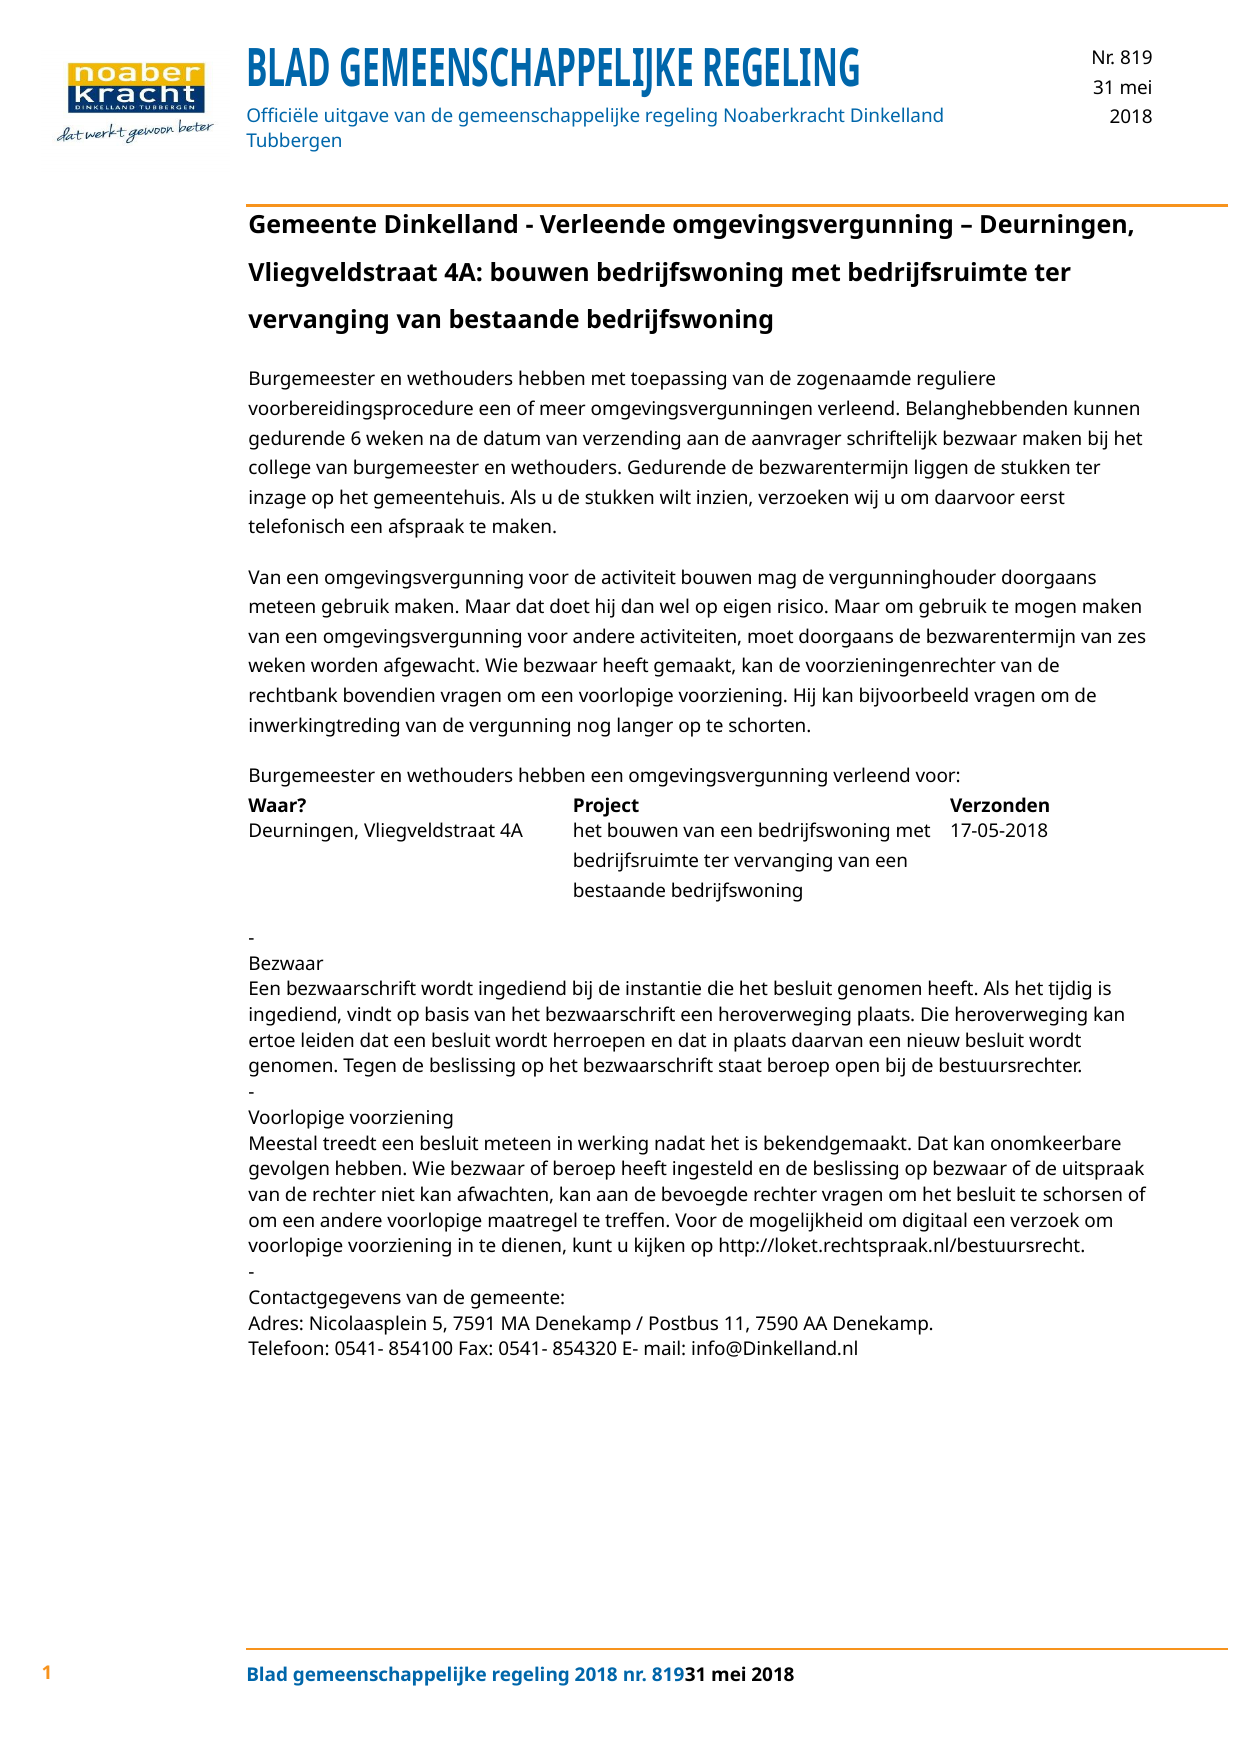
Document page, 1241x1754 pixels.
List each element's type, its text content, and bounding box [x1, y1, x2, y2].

text Gemeente Dinkelland - Verleende omgevingsvergunning – Deurningen, Vliegveldstraat 4A: bouwen bedrijfswoning met bedrijfsruimte ter vervanging van bestaande bedrijfswoning [248, 207, 1152, 336]
text Voorlopige voorziening [248, 1104, 1152, 1130]
table_cell Deurningen, Vliegveldstraat 4A [248, 818, 573, 902]
text Adres: Nicolaasplein 5, 7591 MA Denekamp / Postbus 11, 7590 AA Denekamp. [248, 1310, 1152, 1336]
table_header Waar? [248, 792, 573, 818]
text Bezwaar [248, 950, 1152, 975]
text Telefoon: 0541- 854100 Fax: 0541- 854320 E- mail: info@Dinkelland.nl [248, 1336, 1152, 1361]
text - [248, 1078, 1152, 1104]
text Burgemeester en wethouders hebben met toepassing van de zogenaamde reguliere voorbereidingsprocedure een of meer omgevingsvergunningen verleend. Belanghebbenden kunnen gedurende 6 weken na de datum van verzending aan de aanvrager schriftelijk bezwaar maken bij het college van burgemeester en wethouders. Gedurende de bezwarentermijn liggen de stukken ter inzage op het gemeentehuis. Als u de stukken wilt inzien, verzoeken wij u om daarvoor eerst telefonisch een afspraak te maken. [248, 366, 1152, 539]
table_header Verzonden [950, 792, 1152, 818]
picture [41, 47, 231, 172]
text Burgemeester en wethouders hebben een omgevingsvergunning verleend voor: [248, 762, 1152, 788]
text - [248, 1258, 1152, 1284]
table_header Project [573, 792, 950, 818]
text Contactgegevens van de gemeente: [248, 1284, 1152, 1310]
text Een bezwaarschrift wordt ingediend bij de instantie die het besluit genomen heeft. Als het tijdig is ingediend, vindt op basis van het bezwaarschrift een heroverweging plaats. Die heroverweging kan ertoe leiden dat een besluit wordt herroepen en dat in plaats daarvan een nieuw besluit wordt genomen. Tegen de beslissing op het bezwaarschrift staat beroep open bij de bestuursrechter. [248, 975, 1152, 1078]
table_cell 17-05-2018 [950, 818, 1152, 902]
table_cell het bouwen van een bedrijfswoning met bedrijfsruimte ter vervanging van een bestaande bedrijfswoning [573, 818, 950, 902]
text Meestal treedt een besluit meteen in werking nadat het is bekendgemaakt. Dat kan onomkeerbare gevolgen hebben. Wie bezwaar of beroep heeft ingesteld en de beslissing op bezwaar of de uitspraak van de rechter niet kan afwachten, kan aan de bevoegde rechter vragen om het besluit te schorsen of om een andere voorlopige maatregel te treffen. Voor de mogelijkheid om digitaal een verzoek om voorlopige voorziening in te dienen, kunt u kijken op http://loket.rechtspraak.nl/bestuursrecht. [248, 1130, 1152, 1258]
text - [248, 924, 1152, 950]
text Van een omgevingsvergunning voor de activiteit bouwen mag de vergunninghouder doorgaans meteen gebruik maken. Maar dat doet hij dan wel op eigen risico. Maar om gebruik te mogen maken van een omgevingsvergunning voor andere activiteiten, moet doorgaans de bezwarentermijn van zes weken worden afgewacht. Wie bezwaar heeft gemaakt, kan de voorzieningenrechter van de rechtbank bovendien vragen om een voorlopige voorziening. Hij kan bijvoorbeeld vragen om de inwerkingtreding van de vergunning nog langer op te schorten. [248, 564, 1152, 737]
